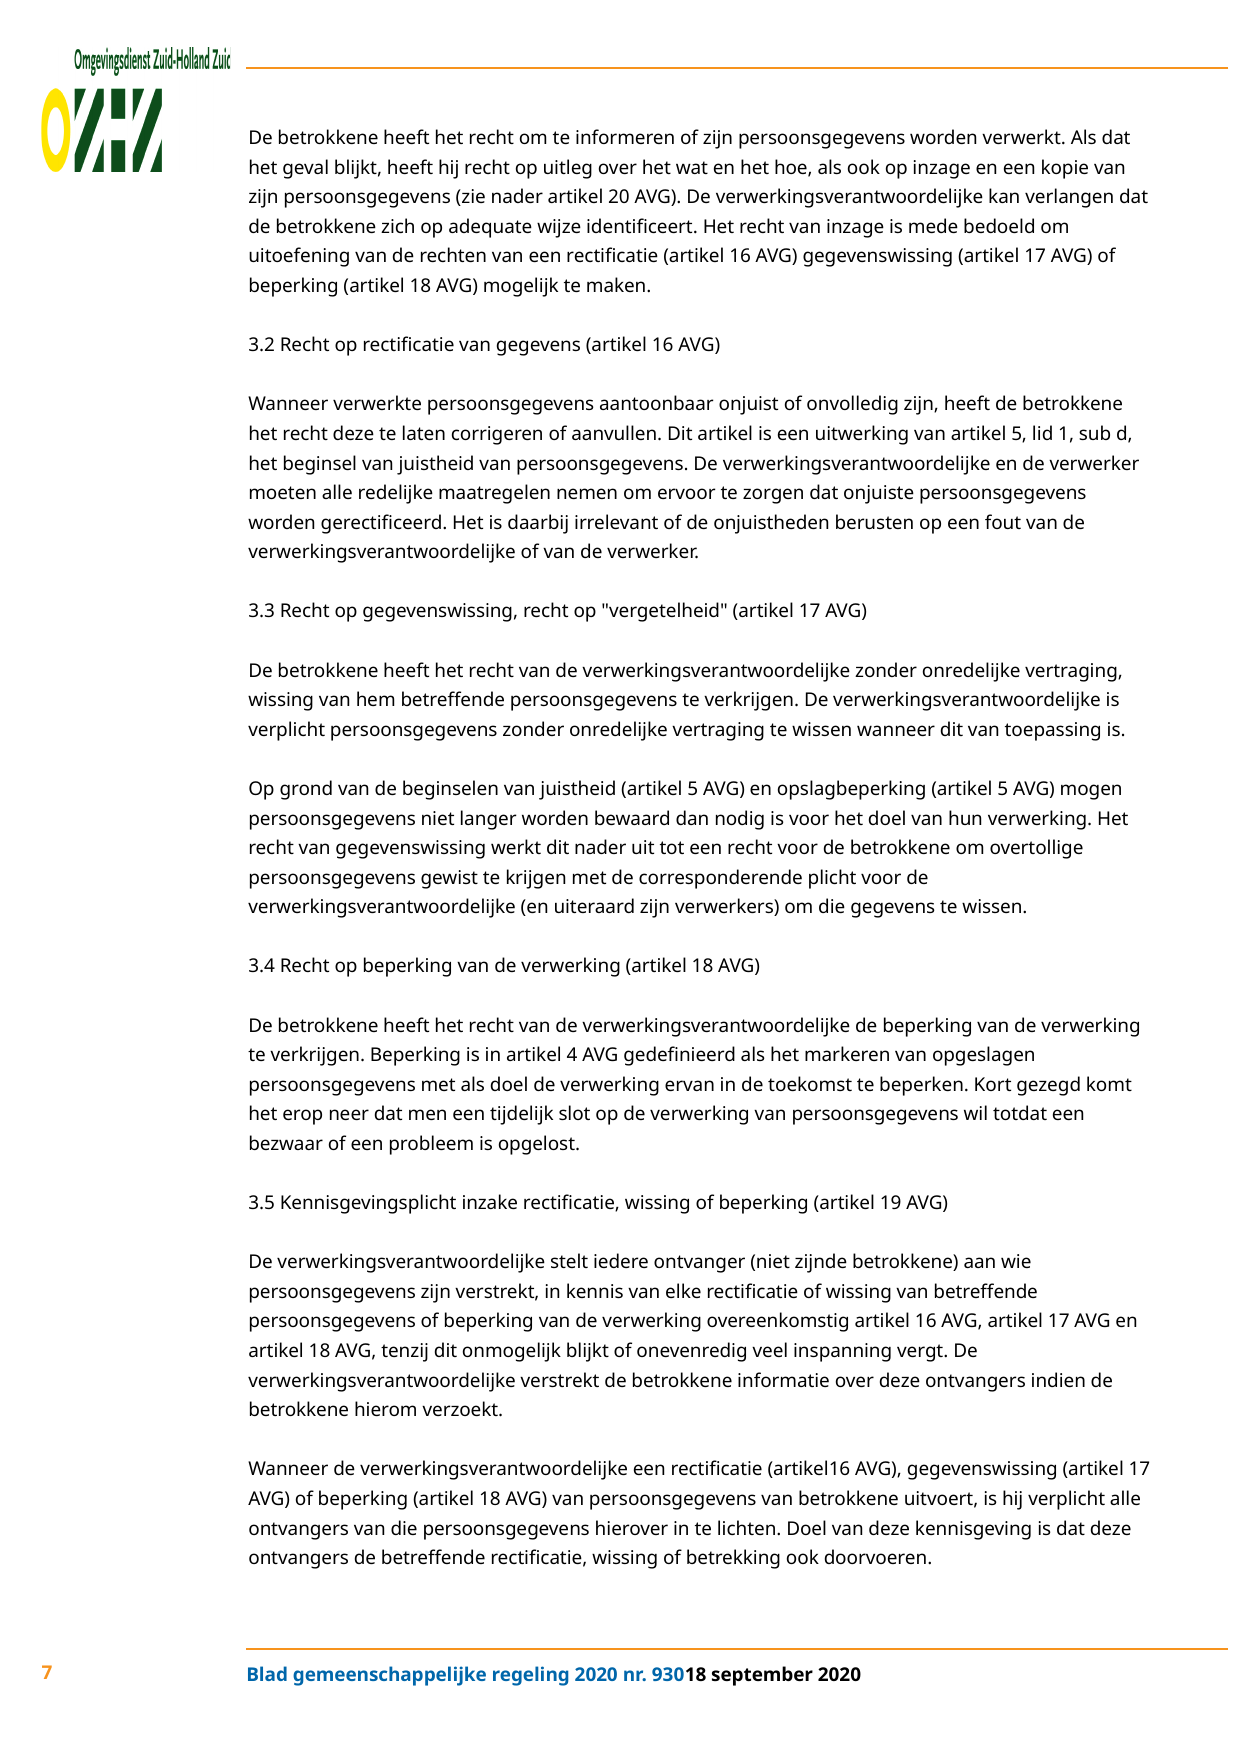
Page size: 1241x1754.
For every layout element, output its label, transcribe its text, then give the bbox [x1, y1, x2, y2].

text 3.3 Recht op gegevenswissing, recht op "vergetelheid" (artikel 17 AVG) [248, 598, 1152, 623]
text Op grond van de beginselen van juistheid (artikel 5 AVG) en opslagbeperking (artikel 5 AVG) mogen persoonsgegevens niet langer worden bewaard dan nodig is voor het doel van hun verwerking. Het recht van gegevenswissing werkt dit nader uit tot een recht voor de betrokkene om overtollige persoonsgegevens gewist te krijgen met de corresponderende plicht voor de verwerkingsverantwoordelijke (en uiteraard zijn verwerkers) om die gegevens te wissen. [248, 775, 1152, 919]
text De betrokkene heeft het recht om te informeren of zijn persoonsgegevens worden verwerkt. Als dat het geval blijkt, heeft hij recht op uitleg over het wat en het hoe, als ook op inzage en een kopie van zijn persoonsgegevens (zie nader artikel 20 AVG). De verwerkingsverantwoordelijke kan verlangen dat de betrokkene zich op adequate wijze identificeert. Het recht van inzage is mede bedoeld om uitoefening van de rechten van een rectificatie (artikel 16 AVG) gegevenswissing (artikel 17 AVG) of beperking (artikel 18 AVG) mogelijk te maken. [248, 124, 1152, 298]
text De betrokkene heeft het recht van de verwerkingsverantwoordelijke de beperking van de verwerking te verkrijgen. Beperking is in artikel 4 AVG gedefinieerd als het markeren van opgeslagen persoonsgegevens met als doel de verwerking ervan in de toekomst te beperken. Kort gezegd komt het erop neer dat men een tijdelijk slot op de verwerking van persoonsgegevens wil totdat een bezwaar of een probleem is opgelost. [248, 1012, 1152, 1156]
text De verwerkingsverantwoordelijke stelt iedere ontvanger (niet zijnde betrokkene) aan wie persoonsgegevens zijn verstrekt, in kennis van elke rectificatie of wissing van betreffende persoonsgegevens of beperking van de verwerking overeenkomstig artikel 16 AVG, artikel 17 AVG en artikel 18 AVG, tenzij dit onmogelijk blijkt of onevenredig veel inspanning vergt. De verwerkingsverantwoordelijke verstrekt de betrokkene informatie over deze ontvangers indien de betrokkene hierom verzoekt. [248, 1248, 1152, 1422]
text 3.2 Recht op rectificatie van gegevens (artikel 16 AVG) [248, 331, 1152, 357]
text Wanneer de verwerkingsverantwoordelijke een rectificatie (artikel16 AVG), gegevenswissing (artikel 17 AVG) of beperking (artikel 18 AVG) van persoonsgegevens van betrokkene uitvoert, is hij verplicht alle ontvangers van die persoonsgegevens hierover in te lichten. Doel van deze kennisgeving is dat deze ontvangers de betreffende rectificatie, wissing of betrekking ook doorvoeren. [248, 1456, 1152, 1570]
text 3.5 Kennisgevingsplicht inzake rectificatie, wissing of beperking (artikel 19 AVG) [248, 1189, 1152, 1215]
text 3.4 Recht op beperking van de verwerking (artikel 18 AVG) [248, 953, 1152, 978]
text De betrokkene heeft het recht van de verwerkingsverantwoordelijke zonder onredelijke vertraging, wissing van hem betreffende persoonsgegevens te verkrijgen. De verwerkingsverantwoordelijke is verplicht persoonsgegevens zonder onredelijke vertraging te wissen wanneer dit van toepassing is. [248, 657, 1152, 742]
text Wanneer verwerkte persoonsgegevens aantoonbaar onjuist of onvolledig zijn, heeft de betrokkene het recht deze te laten corrigeren of aanvullen. Dit artikel is een uitwerking van artikel 5, lid 1, sub d, het beginsel van juistheid van persoonsgegevens. De verwerkingsverantwoordelijke en de verwerker moeten alle redelijke maatregelen nemen om ervoor te zorgen dat onjuiste persoonsgegevens worden gerectificeerd. Het is daarbij irrelevant of de onjuistheden berusten op een fout van de verwerkingsverantwoordelijke of van de verwerker. [248, 391, 1152, 564]
picture [41, 47, 231, 172]
